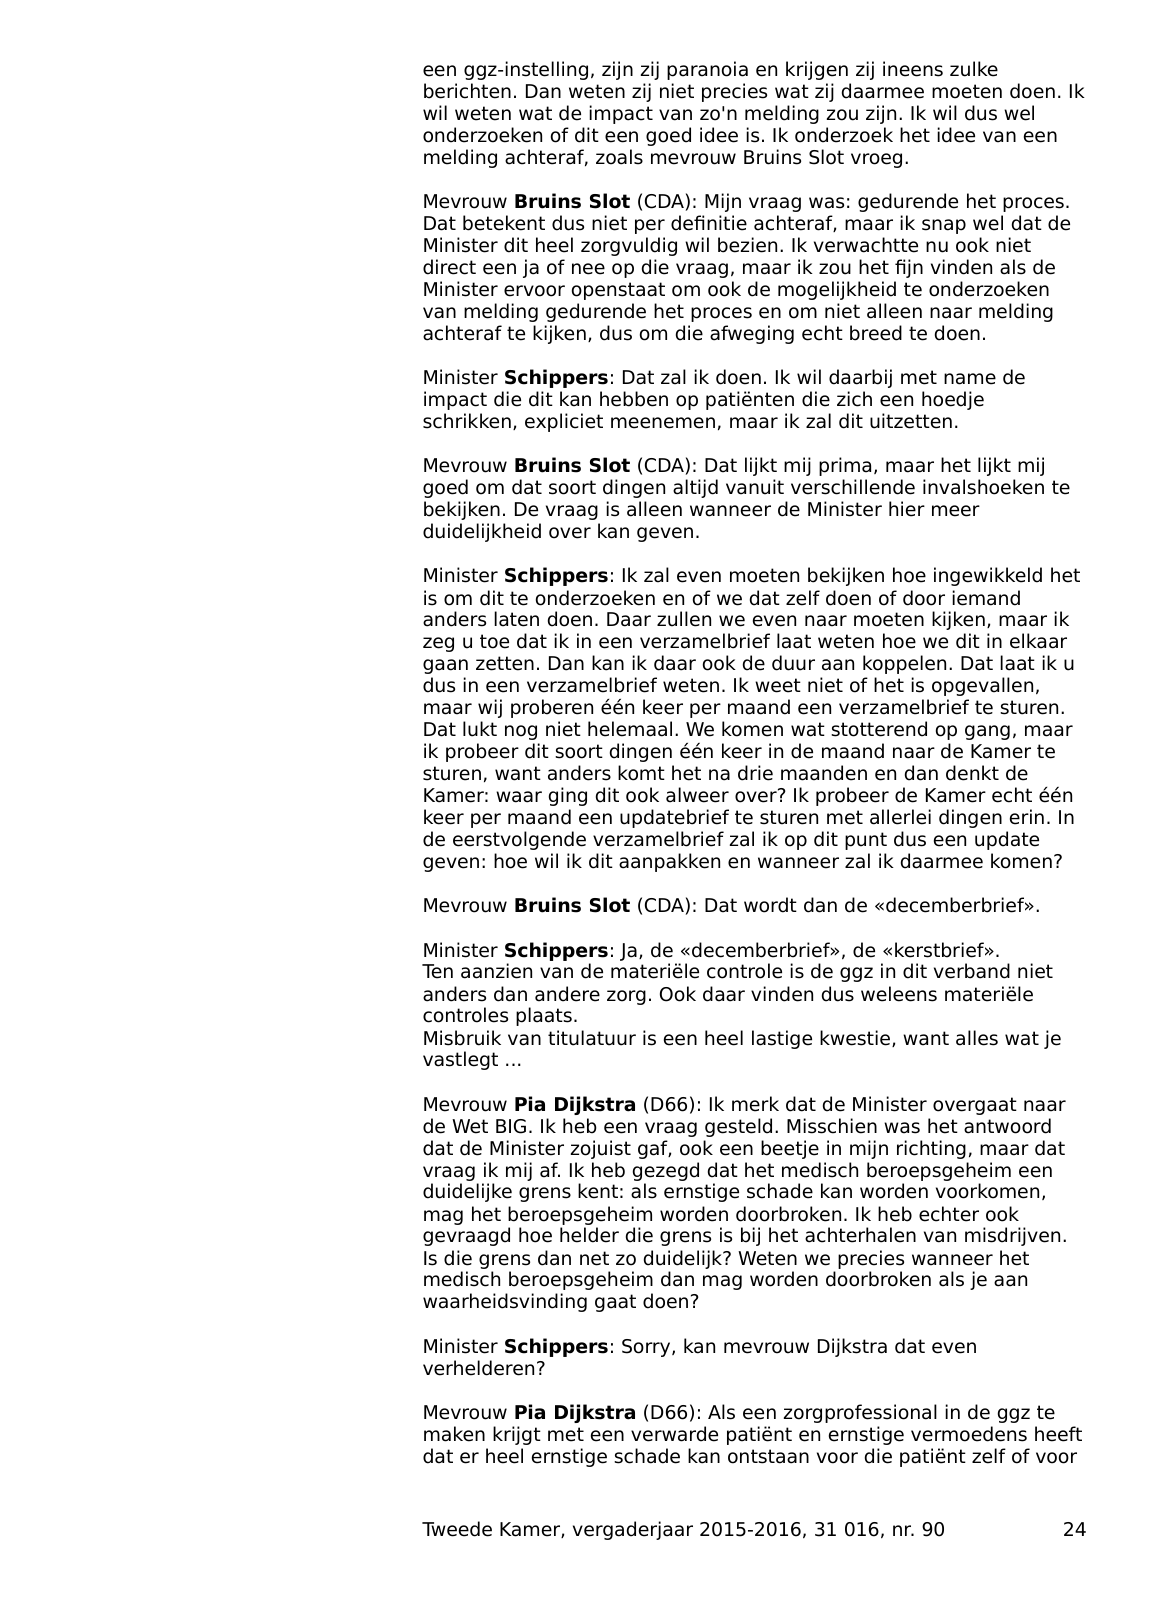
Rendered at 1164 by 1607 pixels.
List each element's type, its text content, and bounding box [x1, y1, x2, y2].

text een ggz-instelling, zijn zij paranoia en krijgen zij ineens zulke berichten. Dan weten zij niet precies wat zij daarmee moeten doen. Ik wil weten wat de impact van zo'n melding zou zijn. Ik wil dus wel onderzoeken of dit een goed idee is. Ik onderzoek het idee van een melding achteraf, zoals mevrouw Bruins Slot vroeg. [422, 59, 1087, 169]
text Misbruik van titulatuur is een heel lastige kwestie, want alles wat je vastlegt ... [422, 1027, 1087, 1071]
text Minister Schippers: Ik zal even moeten bekijken hoe ingewikkeld het is om dit te onderzoeken en of we dat zelf doen of door iemand anders laten doen. Daar zullen we even naar moeten kijken, maar ik zeg u toe dat ik in een verzamelbrief laat weten hoe we dit in elkaar gaan zetten. Dan kan ik daar ook de duur aan koppelen. Dat laat ik u dus in een verzamelbrief weten. Ik weet niet of het is opgevallen, maar wij proberen één keer per maand een verzamelbrief te sturen. Dat lukt nog niet helemaal. We komen wat stotterend op gang, maar ik probeer dit soort dingen één keer in de maand naar de Kamer te sturen, want anders komt het na drie maanden en dan denkt de Kamer: waar ging dit ook alweer over? Ik probeer de Kamer echt één keer per maand een updatebrief te sturen met allerlei dingen erin. In de eerstvolgende verzamelbrief zal ik op dit punt dus een update geven: hoe wil ik dit aanpakken en wanneer zal ik daarmee komen? [422, 565, 1087, 873]
text Minister Schippers: Ja, de «decemberbrief», de «kerstbrief». [422, 939, 1087, 961]
text Minister Schippers: Dat zal ik doen. Ik wil daarbij met name de impact die dit kan hebben op patiënten die zich een hoedje schrikken, expliciet meenemen, maar ik zal dit uitzetten. [422, 367, 1087, 433]
text Minister Schippers: Sorry, kan mevrouw Dijkstra dat even verhelderen? [422, 1336, 1087, 1379]
text Mevrouw Pia Dijkstra (D66): Ik merk dat de Minister overgaat naar de Wet BIG. Ik heb een vraag gesteld. Misschien was het antwoord dat de Minister zojuist gaf, ook een beetje in mijn richting, maar dat vraag ik mij af. Ik heb gezegd dat het medisch beroepsgeheim een duidelijke grens kent: als ernstige schade kan worden voorkomen, mag het beroepsgeheim worden doorbroken. Ik heb echter ook gevraagd hoe helder die grens is bij het achterhalen van misdrijven. Is die grens dan net zo duidelijk? Weten we precies wanneer het medisch beroepsgeheim dan mag worden doorbroken als je aan waarheidsvinding gaat doen? [422, 1093, 1087, 1313]
text Mevrouw Bruins Slot (CDA): Mijn vraag was: gedurende het proces. Dat betekent dus niet per definitie achteraf, maar ik snap wel dat de Minister dit heel zorgvuldig wil bezien. Ik verwachtte nu ook niet direct een ja of nee op die vraag, maar ik zou het fijn vinden als de Minister ervoor openstaat om ook de mogelijkheid te onderzoeken van melding gedurende het proces en om niet alleen naar melding achteraf te kijken, dus om die afweging echt breed te doen. [422, 191, 1087, 345]
text Ten aanzien van de materiële controle is de ggz in dit verband niet anders dan andere zorg. Ook daar vinden dus weleens materiële controles plaats. [422, 961, 1087, 1027]
text Mevrouw Bruins Slot (CDA): Dat lijkt mij prima, maar het lijkt mij goed om dat soort dingen altijd vanuit verschillende invalshoeken te bekijken. De vraag is alleen wanneer de Minister hier meer duidelijkheid over kan geven. [422, 455, 1087, 543]
text Mevrouw Pia Dijkstra (D66): Als een zorgprofessional in de ggz te maken krijgt met een verwarde patiënt en ernstige vermoedens heeft dat er heel ernstige schade kan ontstaan voor die patiënt zelf of voor [422, 1402, 1087, 1468]
text Mevrouw Bruins Slot (CDA): Dat wordt dan de «decemberbrief». [422, 895, 1087, 917]
